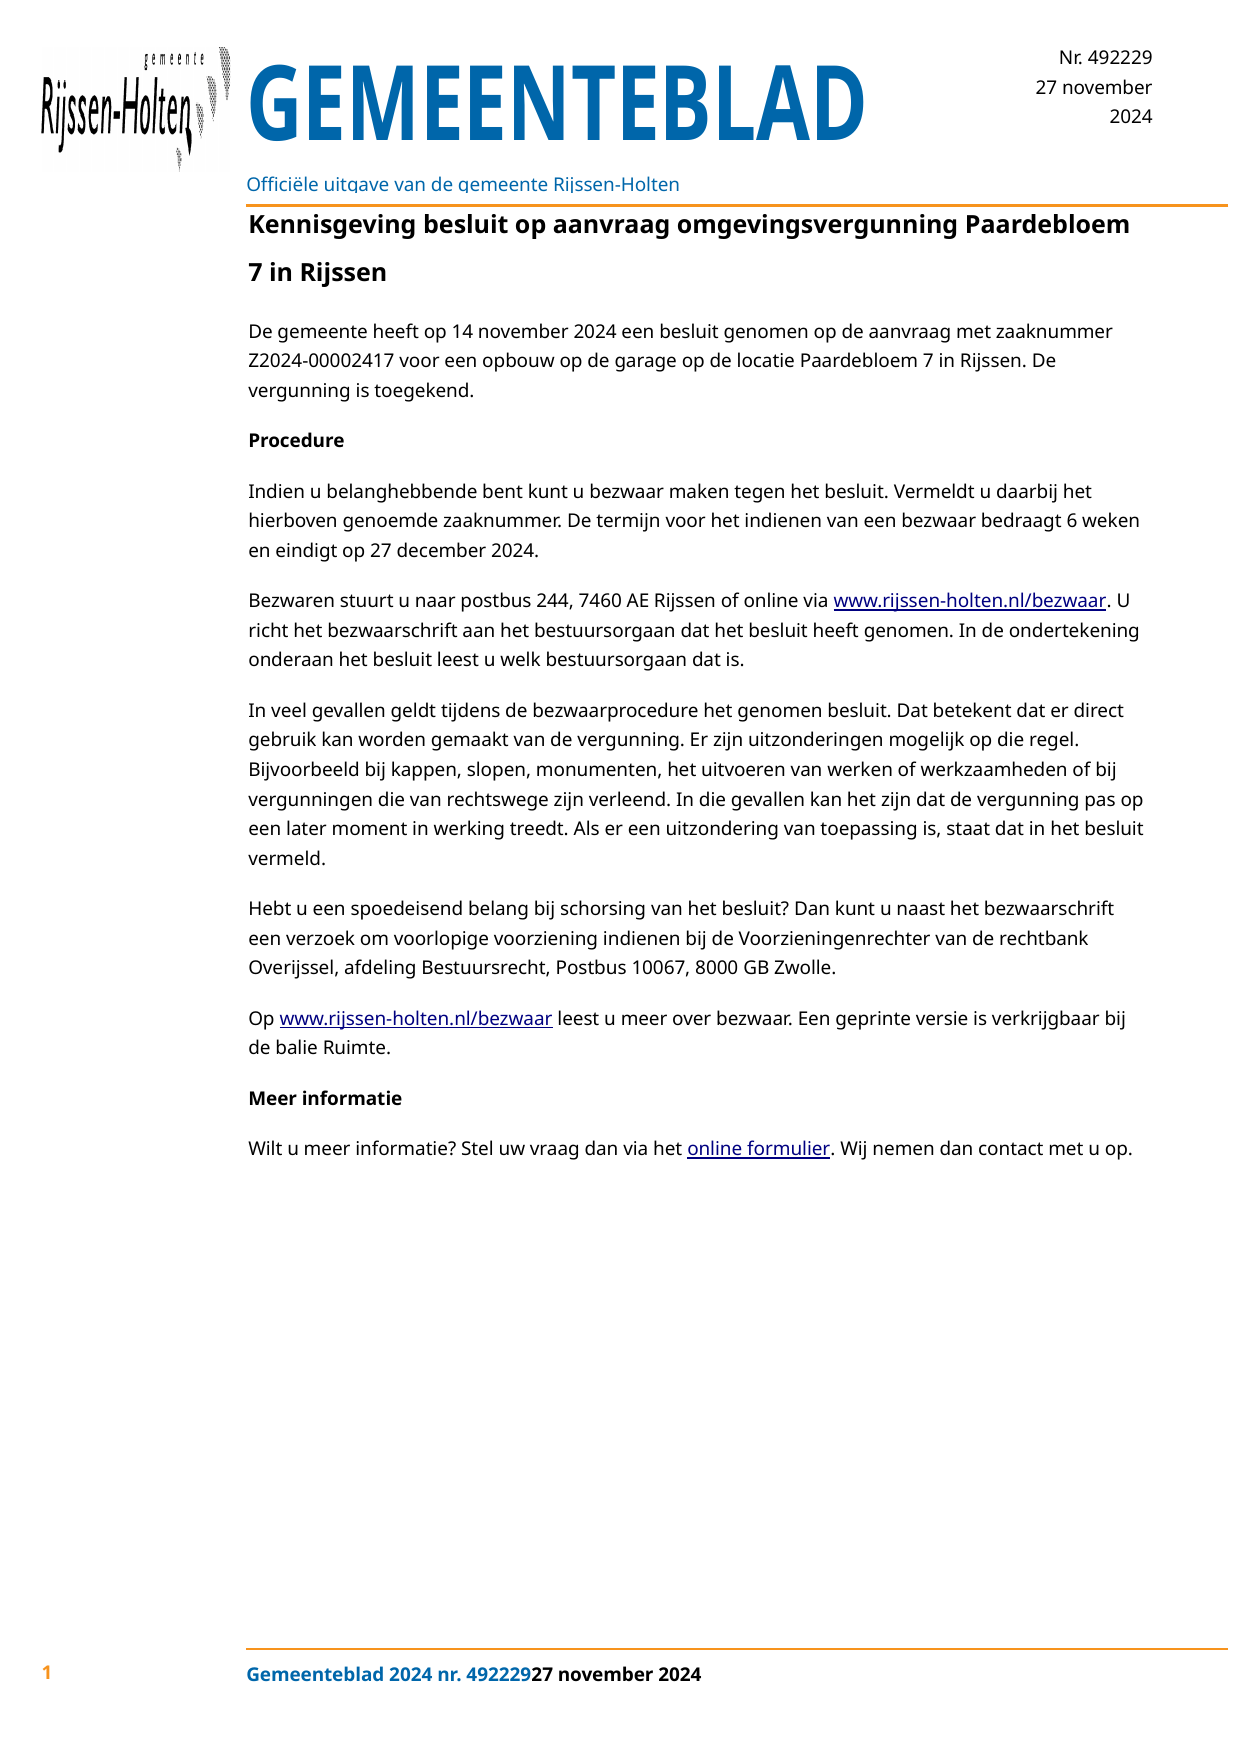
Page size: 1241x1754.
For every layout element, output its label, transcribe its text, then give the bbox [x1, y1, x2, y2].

picture [41, 47, 231, 172]
text Wilt u meer informatie? Stel uw vraag dan via het online formulier. Wij nemen dan contact met u op. [248, 1135, 1152, 1161]
text Kennisgeving besluit op aanvraag omgevingsvergunning Paardebloem 7 in Rijssen [248, 207, 1152, 288]
text Indien u belanghebbende bent kunt u bezwaar maken tegen het besluit. Vermeldt u daarbij het hierboven genoemde zaaknummer. De termijn voor het indienen van een bezwaar bedraagt 6 weken en eindigt op 27 december 2024. [248, 478, 1152, 563]
text Hebt u een spoedeisend belang bij schorsing van het besluit? Dan kunt u naast het bezwaarschrift een verzoek om voorlopige voorziening indienen bij de Voorzieningenrechter van de rechtbank Overijssel, afdeling Bestuursrecht, Postbus 10067, 8000 GB Zwolle. [248, 895, 1152, 980]
text Bezwaren stuurt u naar postbus 244, 7460 AE Rijssen of online via www.rijssen-holten.nl/bezwaar. U richt het bezwaarschrift aan het bestuursorgaan dat het besluit heeft genomen. In de ondertekening onderaan het besluit leest u welk bestuursorgaan dat is. [248, 587, 1152, 672]
text Op www.rijssen-holten.nl/bezwaar leest u meer over bezwaar. Een geprinte versie is verkrijgbaar bij de balie Ruimte. [248, 1005, 1152, 1060]
text De gemeente heeft op 14 november 2024 een besluit genomen op de aanvraag met zaaknummer Z2024-00002417 voor een opbouw op de garage op de locatie Paardebloem 7 in Rijssen. De vergunning is toegekend. [248, 318, 1152, 403]
text In veel gevallen geldt tijdens de bezwaarprocedure het genomen besluit. Dat betekent dat er direct gebruik kan worden gemaakt van de vergunning. Er zijn uitzonderingen mogelijk op die regel. Bijvoorbeeld bij kappen, slopen, monumenten, het uitvoeren van werken of werkzaamheden of bij vergunningen die van rechtswege zijn verleend. In die gevallen kan het zijn dat de vergunning pas op een later moment in werking treedt. Als er een uitzondering van toepassing is, staat dat in het besluit vermeld. [248, 697, 1152, 871]
text Procedure [248, 427, 1152, 453]
text Meer informatie [248, 1085, 1152, 1111]
